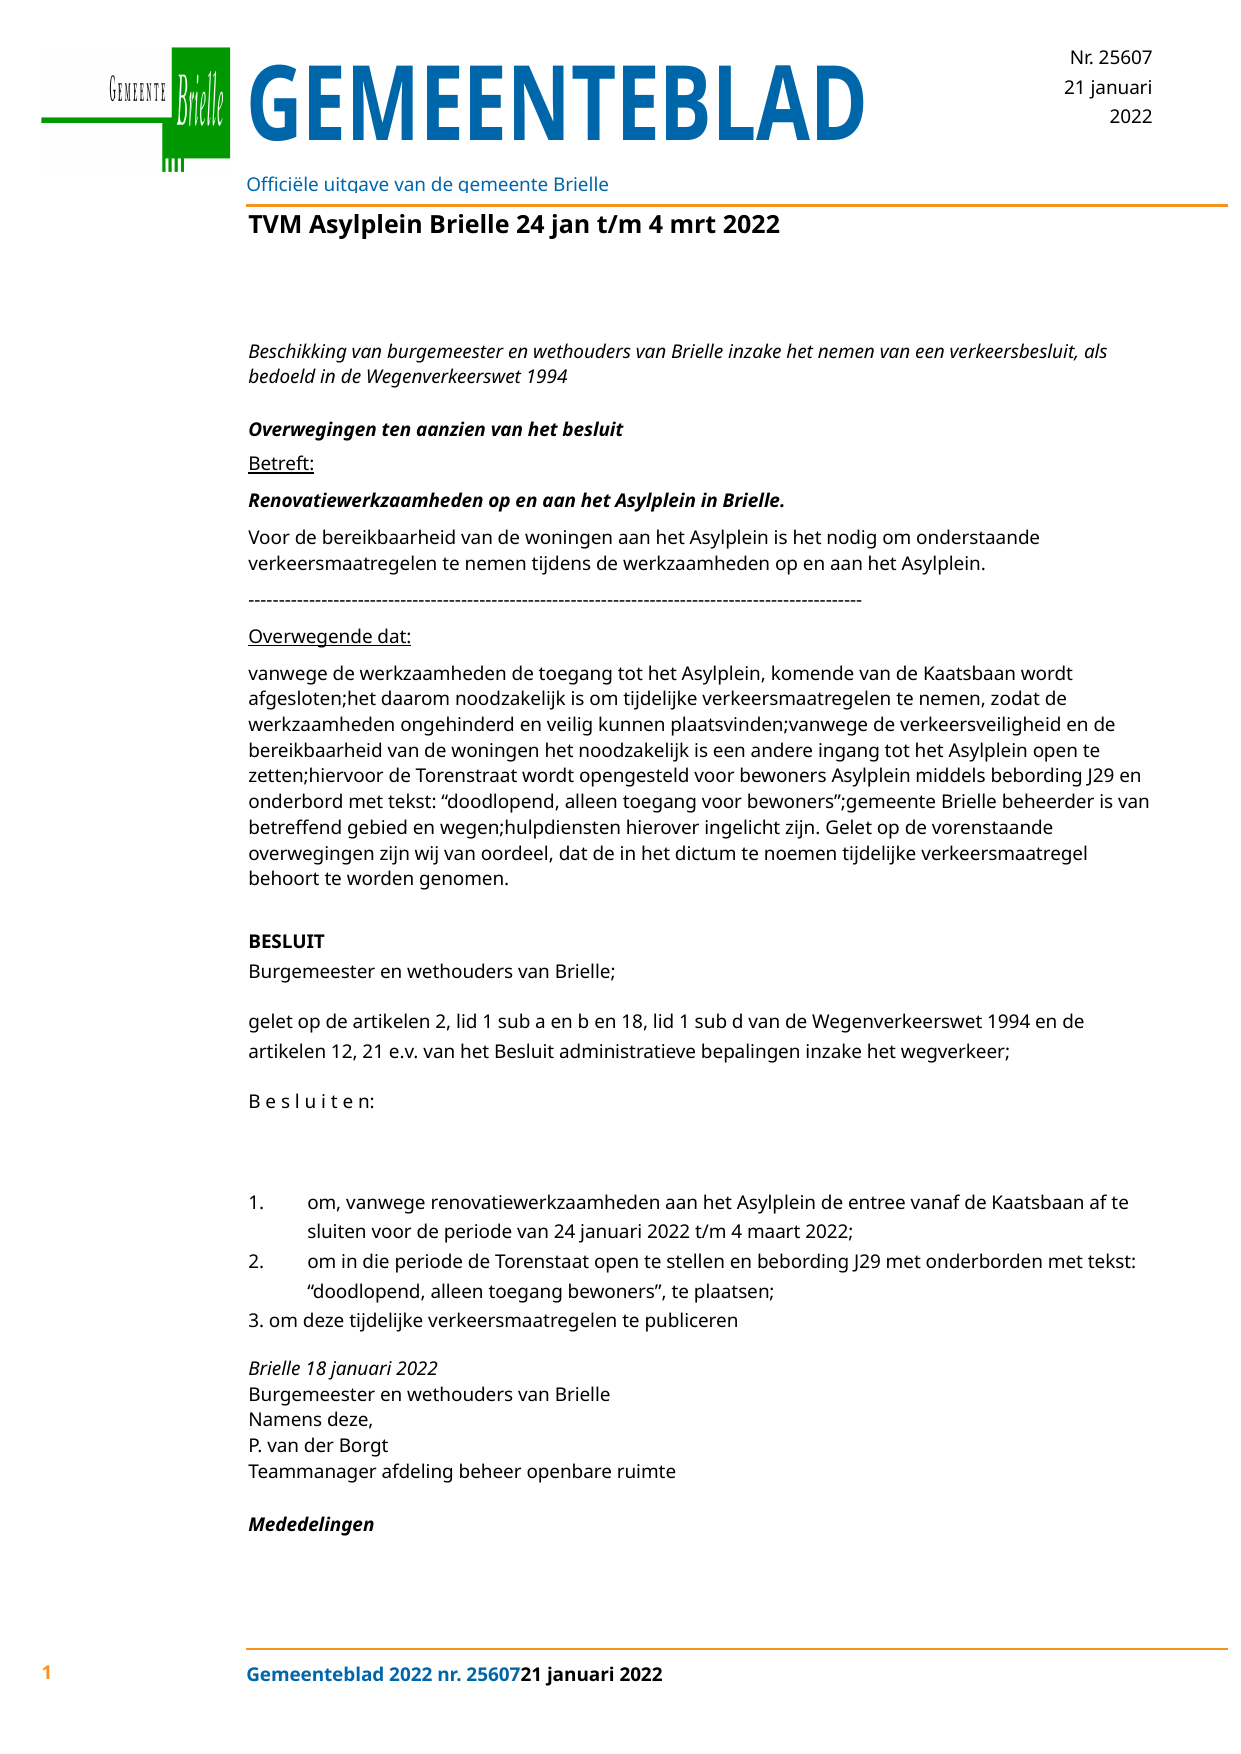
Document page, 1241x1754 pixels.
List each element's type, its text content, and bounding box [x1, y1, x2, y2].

text Overwegingen ten aanzien van het besluit [248, 417, 1152, 442]
text BESLUIT [248, 928, 1152, 954]
text P. van der Borgt [248, 1432, 1152, 1458]
text Burgemeester en wethouders van Brielle; [248, 958, 1152, 983]
list om, vanwege renovatiewerkzaamheden aan het Asylplein de entree vanaf de Kaatsbaan af te sluiten voor de periode van 24 januari 2022 t/m 4 maart 2022; [248, 1189, 1152, 1244]
text gelet op de artikelen 2, lid 1 sub a en b en 18, lid 1 sub d van de Wegenverkeerswet 1994 en de artikelen 12, 21 e.v. van het Besluit administratieve bepalingen inzake het wegverkeer; [248, 1008, 1152, 1063]
text Voor de bereikbaarheid van de woningen aan het Asylplein is het nodig om onderstaande verkeersmaatregelen te nemen tijdens de werkzaamheden op en aan het Asylplein. [248, 524, 1152, 575]
picture [41, 47, 231, 172]
text 3. om deze tijdelijke verkeersmaatregelen te publiceren [248, 1307, 1152, 1333]
text Renovatiewerkzaamheden op en aan het Asylplein in Brielle. [248, 487, 1152, 513]
text vanwege de werkzaamheden de toegang tot het Asylplein, komende van de Kaatsbaan wordt afgesloten;het daarom noodzakelijk is om tijdelijke verkeersmaatregelen te nemen, zodat de werkzaamheden ongehinderd en veilig kunnen plaatsvinden;vanwege de verkeersveiligheid en de bereikbaarheid van de woningen het noodzakelijk is een andere ingang tot het Asylplein open te zetten;hiervoor de Torenstraat wordt opengesteld voor bewoners Asylplein middels bebording J29 en onderbord met tekst: “doodlopend, alleen toegang voor bewoners”;gemeente Brielle beheerder is van betreffend gebied en wegen;hulpdiensten hierover ingelicht zijn. Gelet op de vorenstaande overwegingen zijn wij van oordeel, dat de in het dictum te noemen tijdelijke verkeersmaatregel behoort te worden genomen. [248, 660, 1152, 891]
text Mededelingen [248, 1511, 1152, 1537]
text Burgemeester en wethouders van Brielle [248, 1381, 1152, 1407]
text TVM Asylplein Brielle 24 jan t/m 4 mrt 2022 [248, 207, 1152, 241]
text Beschikking van burgemeester en wethouders van Brielle inzake het nemen van een verkeersbesluit, als bedoeld in de Wegenverkeerswet 1994 [248, 338, 1152, 389]
text Overwegende dat: [248, 623, 1152, 649]
text Namens deze, [248, 1407, 1152, 1432]
text ----------------------------------------------------------------------------------------------------- [248, 586, 1152, 612]
text Betreft: [248, 451, 1152, 476]
text Teammanager afdeling beheer openbare ruimte [248, 1458, 1152, 1484]
list om in die periode de Torenstaat open te stellen en bebording J29 met onderborden met tekst: “doodlopend, alleen toegang bewoners”, te plaatsen; [248, 1248, 1152, 1303]
text B e s l u i t e n: [248, 1088, 1152, 1114]
text Brielle 18 januari 2022 [248, 1355, 1152, 1381]
